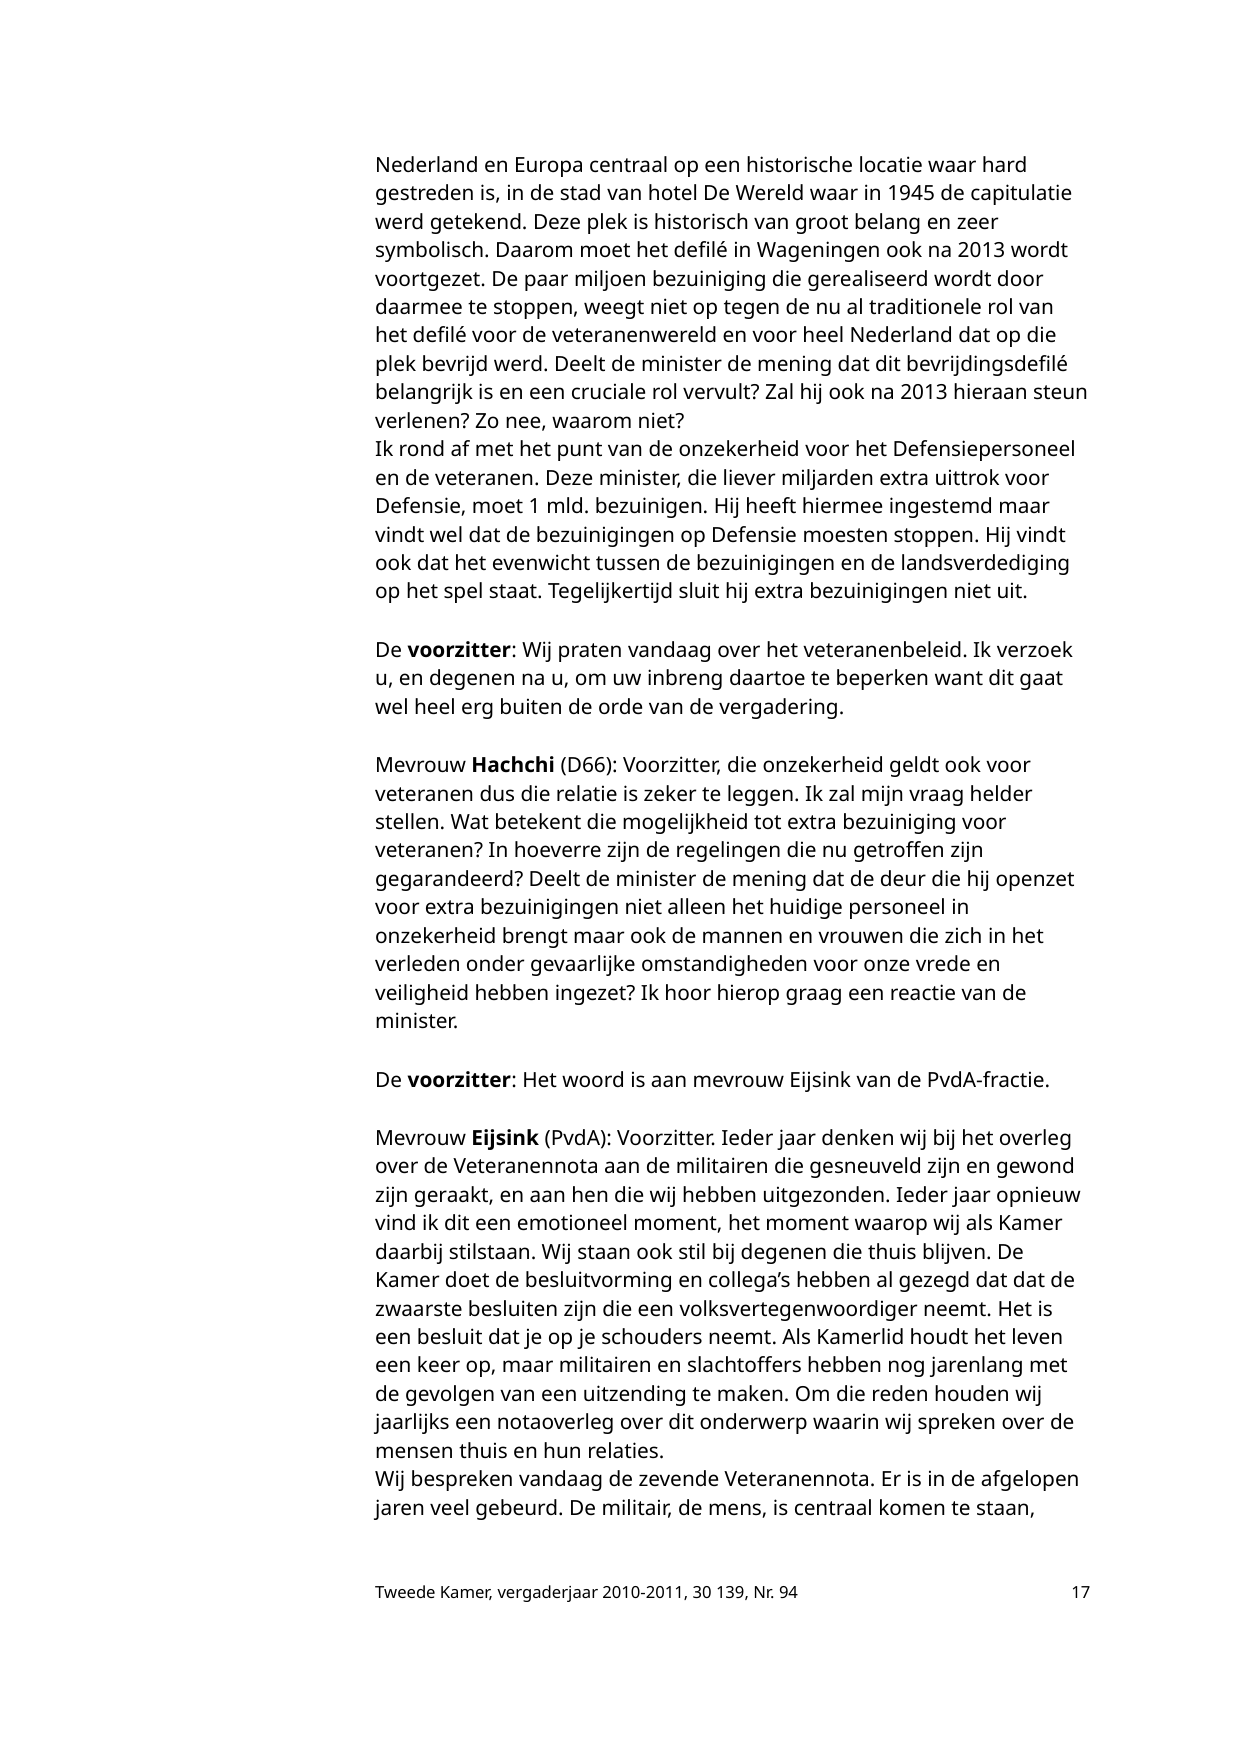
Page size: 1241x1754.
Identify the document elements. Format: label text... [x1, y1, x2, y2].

text De voorzitter: Wij praten vandaag over het veteranenbeleid. Ik verzoek u, en degenen na u, om uw inbreng daartoe te beperken want dit gaat wel heel erg buiten de orde van de vergadering. [375, 635, 1090, 720]
text Mevrouw Hachchi (D66): Voorzitter, die onzekerheid geldt ook voor veteranen dus die relatie is zeker te leggen. Ik zal mijn vraag helder stellen. Wat betekent die mogelijkheid tot extra bezuiniging voor veteranen? In hoeverre zijn de regelingen die nu getroffen zijn gegarandeerd? Deelt de minister de mening dat de deur die hij openzet voor extra bezuinigingen niet alleen het huidige personeel in onzekerheid brengt maar ook de mannen en vrouwen die zich in het verleden onder gevaarlijke omstandigheden voor onze vrede en veiligheid hebben ingezet? Ik hoor hierop graag een reactie van de minister. [375, 750, 1090, 1035]
text Mevrouw Eijsink (PvdA): Voorzitter. Ieder jaar denken wij bij het overleg over de Veteranennota aan de militairen die gesneuveld zijn en gewond zijn geraakt, en aan hen die wij hebben uitgezonden. Ieder jaar opnieuw vind ik dit een emotioneel moment, het moment waarop wij als Kamer daarbij stilstaan. Wij staan ook stil bij degenen die thuis blijven. De Kamer doet de besluitvorming en collega’s hebben al gezegd dat dat de zwaarste besluiten zijn die een volksvertegenwoordiger neemt. Het is een besluit dat je op je schouders neemt. Als Kamerlid houdt het leven een keer op, maar militairen en slachtoffers hebben nog jarenlang met de gevolgen van een uitzending te maken. Om die reden houden wij jaarlijks een notaoverleg over dit onderwerp waarin wij spreken over de mensen thuis en hun relaties. [375, 1123, 1090, 1464]
text Ik rond af met het punt van de onzekerheid voor het Defensiepersoneel en de veteranen. Deze minister, die liever miljarden extra uittrok voor Defensie, moet 1 mld. bezuinigen. Hij heeft hiermee ingestemd maar vindt wel dat de bezuinigingen op Defensie moesten stoppen. Hij vindt ook dat het evenwicht tussen de bezuinigingen en de landsverdediging op het spel staat. Tegelijkertijd sluit hij extra bezuinigingen niet uit. [375, 434, 1090, 605]
text De voorzitter: Het woord is aan mevrouw Eijsink van de PvdA-fractie. [375, 1065, 1090, 1093]
text Wij bespreken vandaag de zevende Veteranennota. Er is in de afgelopen jaren veel gebeurd. De militair, de mens, is centraal komen te staan, [375, 1464, 1090, 1521]
text Nederland en Europa centraal op een historische locatie waar hard gestreden is, in de stad van hotel De Wereld waar in 1945 de capitulatie werd getekend. Deze plek is historisch van groot belang en zeer symbolisch. Daarom moet het defilé in Wageningen ook na 2013 wordt voortgezet. De paar miljoen bezuiniging die gerealiseerd wordt door daarmee te stoppen, weegt niet op tegen de nu al traditionele rol van het defilé voor de veteranenwereld en voor heel Nederland dat op die plek bevrijd werd. Deelt de minister de mening dat dit bevrijdingsdefilé belangrijk is en een cruciale rol vervult? Zal hij ook na 2013 hieraan steun verlenen? Zo nee, waarom niet? [375, 150, 1090, 434]
